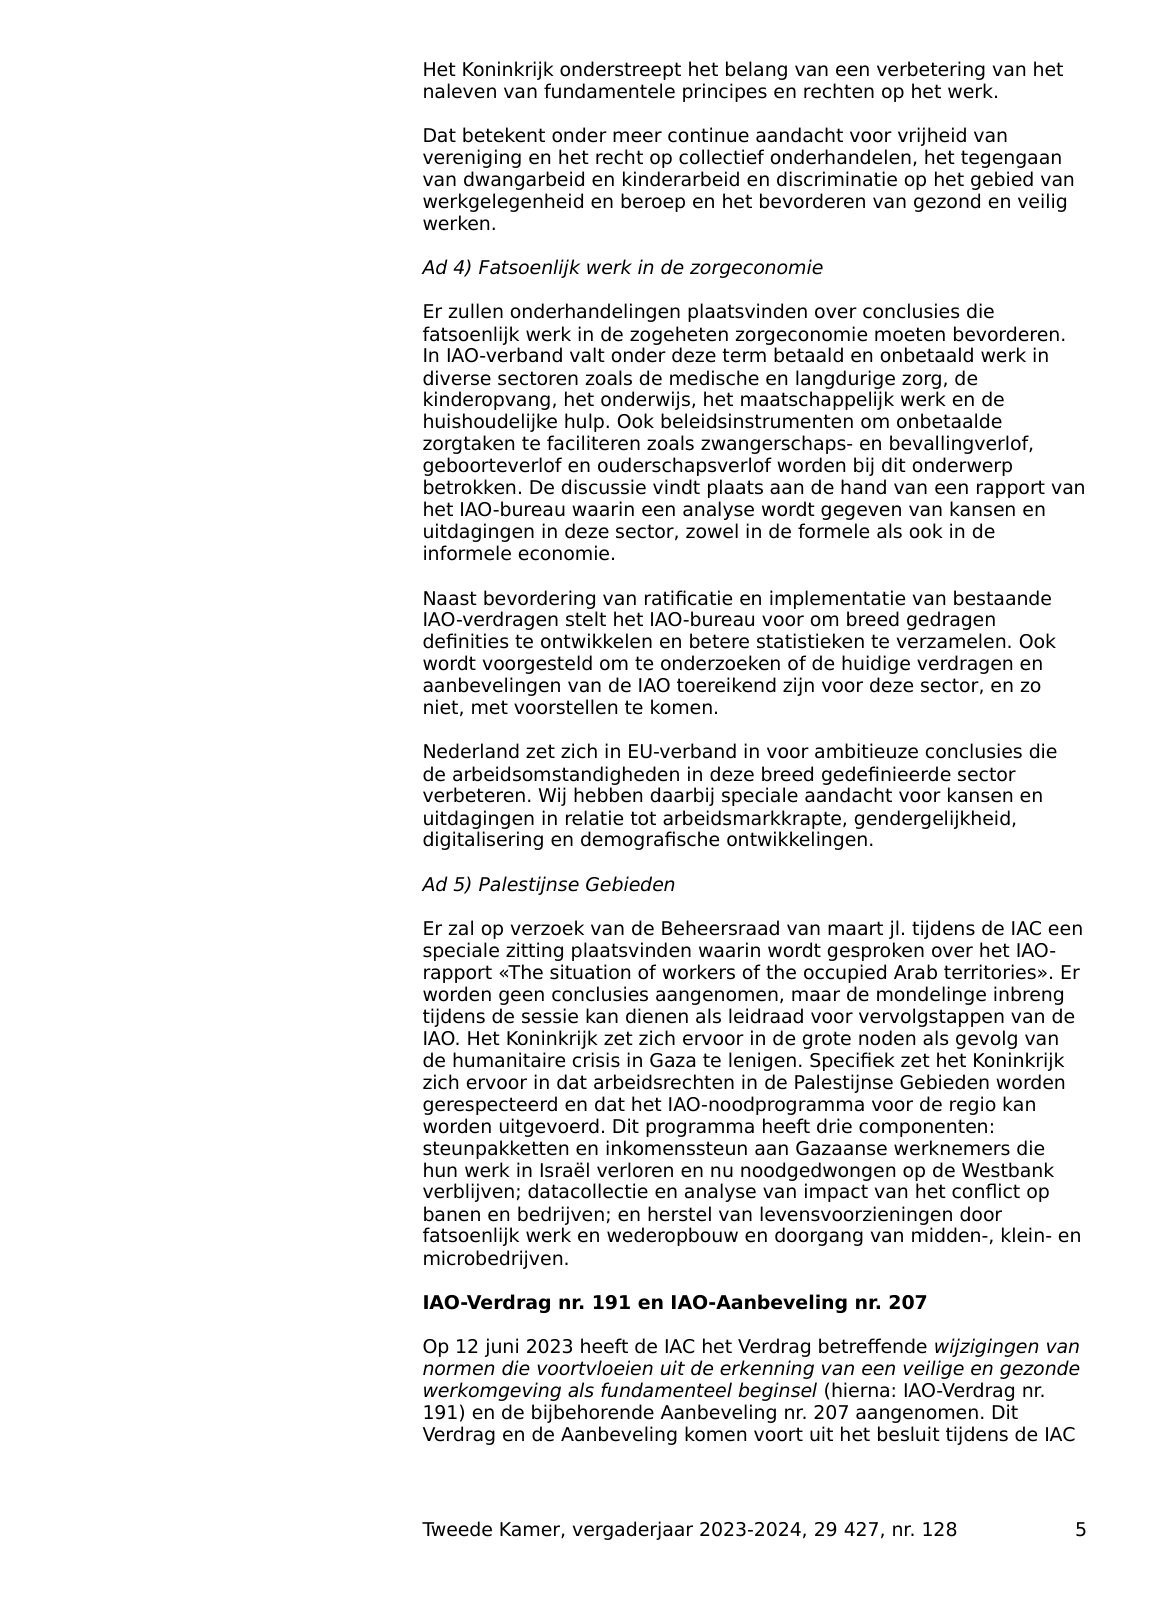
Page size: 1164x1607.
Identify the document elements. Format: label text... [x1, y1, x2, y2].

text Naast bevordering van ratificatie en implementatie van bestaande IAO-verdragen stelt het IAO-bureau voor om breed gedragen definities te ontwikkelen en betere statistieken te verzamelen. Ook wordt voorgesteld om te onderzoeken of de huidige verdragen en aanbevelingen van de IAO toereikend zijn voor deze sector, en zo niet, met voorstellen te komen. [422, 587, 1087, 719]
subtitle Ad 4) Fatsoenlijk werk in de zorgeconomie [422, 257, 1087, 279]
text Dat betekent onder meer continue aandacht voor vrijheid van vereniging en het recht op collectief onderhandelen, het tegengaan van dwangarbeid en kinderarbeid en discriminatie op het gebied van werkgelegenheid en beroep en het bevorderen van gezond en veilig werken. [422, 125, 1087, 235]
text Er zullen onderhandelingen plaatsvinden over conclusies die fatsoenlijk werk in de zogeheten zorgeconomie moeten bevorderen. In IAO-verband valt onder deze term betaald en onbetaald werk in diverse sectoren zoals de medische en langdurige zorg, de kinderopvang, het onderwijs, het maatschappelijk werk en de huishoudelijke hulp. Ook beleidsinstrumenten om onbetaalde zorgtaken te faciliteren zoals zwangerschaps- en bevallingverlof, geboorteverlof en ouderschapsverlof worden bij dit onderwerp betrokken. De discussie vindt plaats aan de hand van een rapport van het IAO-bureau waarin een analyse wordt gegeven van kansen en uitdagingen in deze sector, zowel in de formele als ook in de informele economie. [422, 301, 1087, 565]
text Nederland zet zich in EU-verband in voor ambitieuze conclusies die de arbeidsomstandigheden in deze breed gedefinieerde sector verbeteren. Wij hebben daarbij speciale aandacht voor kansen en uitdagingen in relatie tot arbeidsmarkkrapte, gendergelijkheid, digitalisering en demografische ontwikkelingen. [422, 741, 1087, 851]
subtitle Ad 5) Palestijnse Gebieden [422, 873, 1087, 896]
text Het Koninkrijk onderstreept het belang van een verbetering van het naleven van fundamentele principes en rechten op het werk. [422, 59, 1087, 103]
subtitle IAO-Verdrag nr. 191 en IAO-Aanbeveling nr. 207 [422, 1292, 1087, 1313]
text Op 12 juni 2023 heeft de IAC het Verdrag betreffende wijzigingen van normen die voortvloeien uit de erkenning van een veilige en gezonde werkomgeving als fundamenteel beginsel (hierna: IAO-Verdrag nr. 191) en de bijbehorende Aanbeveling nr. 207 aangenomen. Dit Verdrag en de Aanbeveling komen voort uit het besluit tijdens de IAC [422, 1336, 1087, 1446]
text Er zal op verzoek van de Beheersraad van maart jl. tijdens de IAC een speciale zitting plaatsvinden waarin wordt gesproken over het IAO-rapport «The situation of workers of the occupied Arab territories». Er worden geen conclusies aangenomen, maar de mondelinge inbreng tijdens de sessie kan dienen als leidraad voor vervolgstappen van de IAO. Het Koninkrijk zet zich ervoor in de grote noden als gevolg van de humanitaire crisis in Gaza te lenigen. Specifiek zet het Koninkrijk zich ervoor in dat arbeidsrechten in de Palestijnse Gebieden worden gerespecteerd en dat het IAO-noodprogramma voor de regio kan worden uitgevoerd. Dit programma heeft drie componenten: steunpakketten en inkomenssteun aan Gazaanse werknemers die hun werk in Israël verloren en nu noodgedwongen op de Westbank verblijven; datacollectie en analyse van impact van het conflict op banen en bedrijven; en herstel van levensvoorzieningen door fatsoenlijk werk en wederopbouw en doorgang van midden-, klein- en microbedrijven. [422, 918, 1087, 1269]
